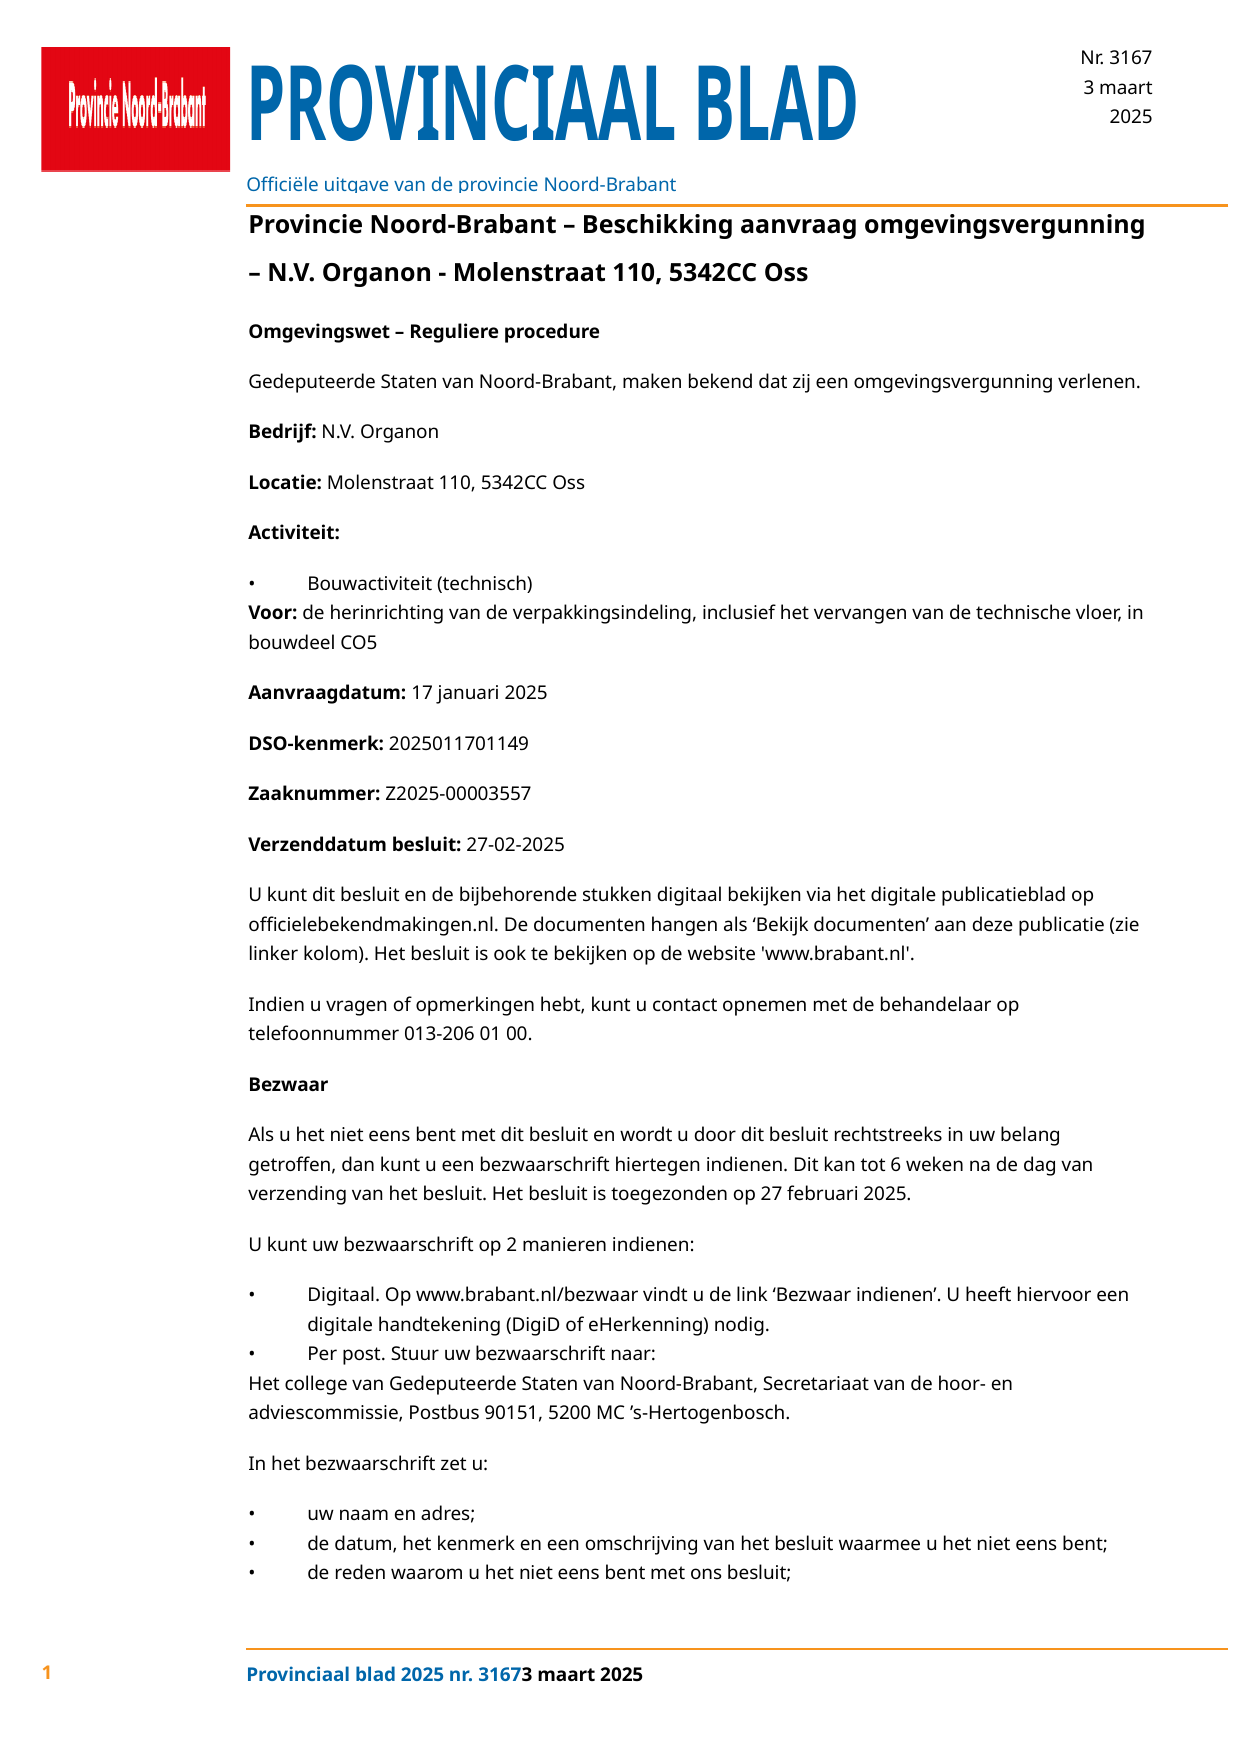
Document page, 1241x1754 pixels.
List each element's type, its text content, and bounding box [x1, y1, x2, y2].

text Indien u vragen of opmerkingen hebt, kunt u contact opnemen met de behandelaar op telefoonnummer 013-206 01 00. [248, 991, 1152, 1046]
text U kunt dit besluit en de bijbehorende stukken digitaal bekijken via het digitale publicatieblad op officielebekendmakingen.nl. De documenten hangen als ‘Bekijk documenten’ aan deze publicatie (zie linker kolom). Het besluit is ook te bekijken op de website 'www.brabant.nl'. [248, 881, 1152, 966]
list Digitaal. Op www.brabant.nl/bezwaar vindt u de link ‘Bezwaar indienen’. U heeft hiervoor een digitale handtekening (DigiD of eHerkenning) nodig. [248, 1281, 1152, 1337]
text DSO-kenmerk: 2025011701149 [248, 730, 1152, 756]
text In het bezwaarschrift zet u: [248, 1450, 1152, 1476]
text Het college van Gedeputeerde Staten van Noord-Brabant, Secretariaat van de hoor- en adviescommissie, Postbus 90151, 5200 MC ’s‑Hertogenbosch. [248, 1370, 1152, 1425]
text Activiteit: [248, 519, 1152, 545]
text Gedeputeerde Staten van Noord-Brabant, maken bekend dat zij een omgevingsvergunning verlenen. [248, 368, 1152, 394]
text Omgevingswet – Reguliere procedure [248, 318, 1152, 344]
text Als u het niet eens bent met dit besluit en wordt u door dit besluit rechtstreeks in uw belang getroffen, dan kunt u een bezwaarschrift hiertegen indienen. Dit kan tot 6 weken na de dag van verzending van het besluit. Het besluit is toegezonden op 27 februari 2025. [248, 1121, 1152, 1206]
text Locatie: Molenstraat 110, 5342CC Oss [248, 469, 1152, 495]
text Bedrijf: N.V. Organon [248, 419, 1152, 444]
list Bouwactiviteit (technisch) [248, 570, 1152, 596]
text Zaaknummer: Z2025-00003557 [248, 780, 1152, 806]
text Bezwaar [248, 1071, 1152, 1097]
text Aanvraagdatum: 17 januari 2025 [248, 679, 1152, 705]
list Per post. Stuur uw bezwaarschrift naar: [248, 1340, 1152, 1366]
list de reden waarom u het niet eens bent met ons besluit; [248, 1559, 1152, 1585]
picture [41, 47, 231, 172]
text U kunt uw bezwaarschrift op 2 manieren indienen: [248, 1231, 1152, 1257]
text Voor: de herinrichting van de verpakkingsindeling, inclusief het vervangen van de technische vloer, in bouwdeel CO5 [248, 599, 1152, 655]
list uw naam en adres; [248, 1500, 1152, 1526]
list de datum, het kenmerk en een omschrijving van het besluit waarmee u het niet eens bent; [248, 1530, 1152, 1556]
text Verzenddatum besluit: 27-02-2025 [248, 831, 1152, 857]
text Provincie Noord-Brabant – Beschikking aanvraag omgevingsvergunning – N.V. Organon - Molenstraat 110, 5342CC Oss [248, 207, 1152, 288]
